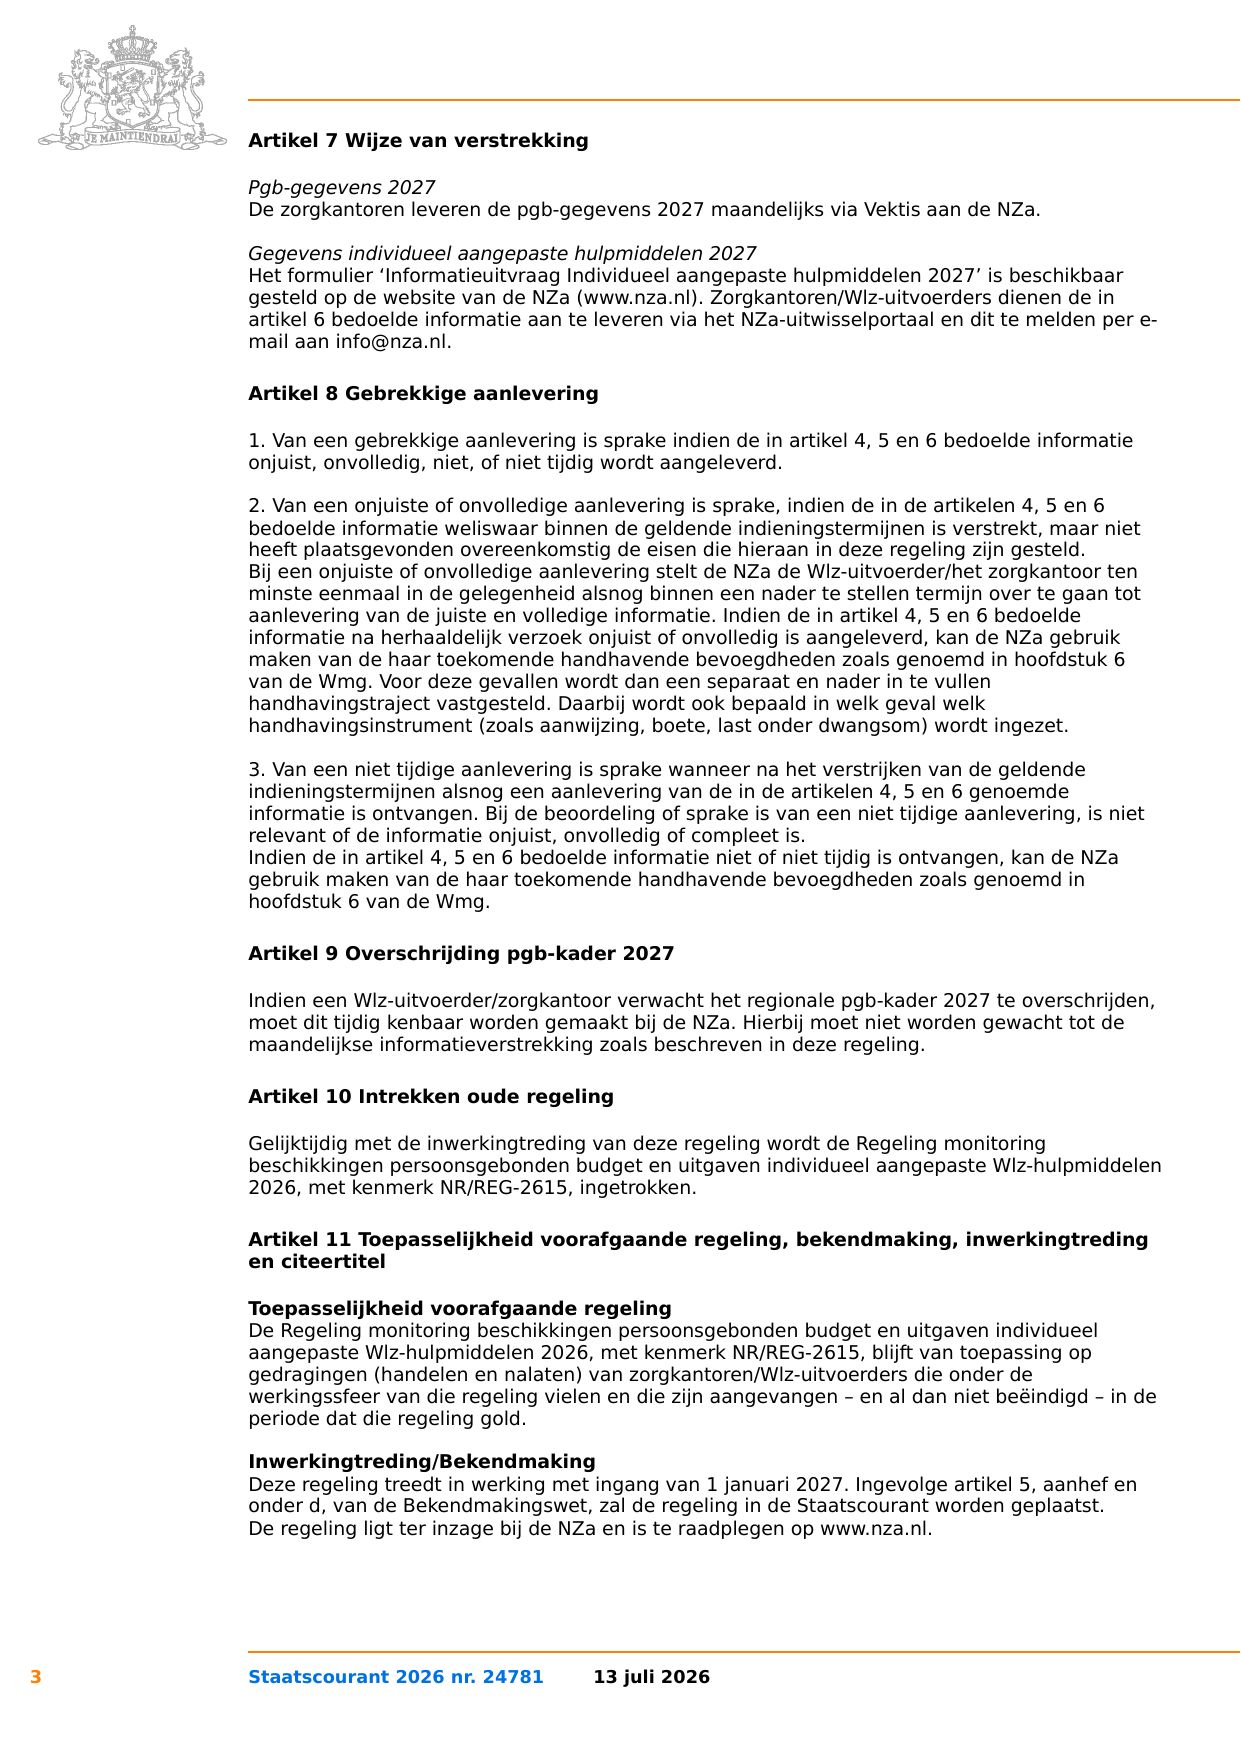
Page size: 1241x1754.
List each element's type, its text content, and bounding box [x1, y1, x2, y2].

text De Regeling monitoring beschikkingen persoonsgebonden budget en uitgaven individueel aangepaste Wlz-hulpmiddelen 2026, met kenmerk NR/REG-2615, blijft van toepassing op gedragingen (handelen en nalaten) van zorgkantoren/Wlz-uitvoerders die onder de werkingssfeer van die regeling vielen en die zijn aangevangen – en al dan niet beëindigd – in de periode dat die regeling gold. [248, 1320, 1163, 1429]
subtitle Artikel 11 Toepasselijkheid voorafgaande regeling, bekendmaking, inwerkingtreding en citeertitel [248, 1229, 1163, 1273]
text De regeling ligt ter inzage bij de NZa en is te raadplegen op www.nza.nl. [248, 1517, 1163, 1539]
subtitle Pgb-gegevens 2027 [248, 177, 1163, 199]
text 1. Van een gebrekkige aanlevering is sprake indien de in artikel 4, 5 en 6 bedoelde informatie onjuist, onvolledig, niet, of niet tijdig wordt aangeleverd. [248, 429, 1163, 473]
text Indien een Wlz-uitvoerder/zorgkantoor verwacht het regionale pgb-kader 2027 te overschrijden, moet dit tijdig kenbaar worden gemaakt bij de NZa. Hierbij moet niet worden gewacht tot de maandelijkse informatieverstrekking zoals beschreven in deze regeling. [248, 990, 1163, 1056]
text 2. Van een onjuiste of onvolledige aanlevering is sprake, indien de in de artikelen 4, 5 en 6 bedoelde informatie weliswaar binnen de geldende indieningstermijnen is verstrekt, maar niet heeft plaatsgevonden overeenkomstig de eisen die hieraan in deze regeling zijn gesteld. [248, 495, 1163, 561]
subtitle Artikel 8 Gebrekkige aanlevering [248, 383, 1163, 404]
text Indien de in artikel 4, 5 en 6 bedoelde informatie niet of niet tijdig is ontvangen, kan de NZa gebruik maken van de haar toekomende handhavende bevoegdheden zoals genoemd in hoofdstuk 6 van de Wmg. [248, 847, 1163, 913]
text 3. Van een niet tijdige aanlevering is sprake wanneer na het verstrijken van de geldende indieningstermijnen alsnog een aanlevering van de in de artikelen 4, 5 en 6 genoemde informatie is ontvangen. Bij de beoordeling of sprake is van een niet tijdige aanlevering, is niet relevant of de informatie onjuist, onvolledig of compleet is. [248, 759, 1163, 847]
subtitle Gegevens individueel aangepaste hulpmiddelen 2027 [248, 243, 1163, 265]
subtitle Artikel 10 Intrekken oude regeling [248, 1086, 1163, 1108]
text Deze regeling treedt in werking met ingang van 1 januari 2027. Ingevolge artikel 5, aanhef en onder d, van de Bekendmakingswet, zal de regeling in de Staatscourant worden geplaatst. [248, 1473, 1163, 1517]
subtitle Toepasselijkheid voorafgaande regeling [248, 1298, 1163, 1320]
subtitle Artikel 7 Wijze van verstrekking [248, 130, 1163, 152]
text Gelijktijdig met de inwerkingtreding van deze regeling wordt de Regeling monitoring beschikkingen persoonsgebonden budget en uitgaven individueel aangepaste Wlz-hulpmiddelen 2026, met kenmerk NR/REG-2615, ingetrokken. [248, 1133, 1163, 1199]
subtitle Inwerkingtreding/Bekendmaking [248, 1451, 1163, 1473]
text De zorgkantoren leveren de pgb-gegevens 2027 maandelijks via Vektis aan de NZa. [248, 199, 1163, 221]
picture [38, 25, 227, 150]
text Bij een onjuiste of onvolledige aanlevering stelt de NZa de Wlz-uitvoerder/het zorgkantoor ten minste eenmaal in de gelegenheid alsnog binnen een nader te stellen termijn over te gaan tot aanlevering van de juiste en volledige informatie. Indien de in artikel 4, 5 en 6 bedoelde informatie na herhaaldelijk verzoek onjuist of onvolledig is aangeleverd, kan de NZa gebruik maken van de haar toekomende handhavende bevoegdheden zoals genoemd in hoofdstuk 6 van de Wmg. Voor deze gevallen wordt dan een separaat en nader in te vullen handhavingstraject vastgesteld. Daarbij wordt ook bepaald in welk geval welk handhavingsinstrument (zoals aanwijzing, boete, last onder dwangsom) wordt ingezet. [248, 561, 1163, 737]
text Het formulier ‘Informatieuitvraag Individueel aangepaste hulpmiddelen 2027’ is beschikbaar gesteld op de website van de NZa (www.nza.nl). Zorgkantoren/Wlz-uitvoerders dienen de in artikel 6 bedoelde informatie aan te leveren via het NZa-uitwisselportaal en dit te melden per e-mail aan info@nza.nl. [248, 265, 1163, 353]
subtitle Artikel 9 Overschrijding pgb-kader 2027 [248, 943, 1163, 965]
